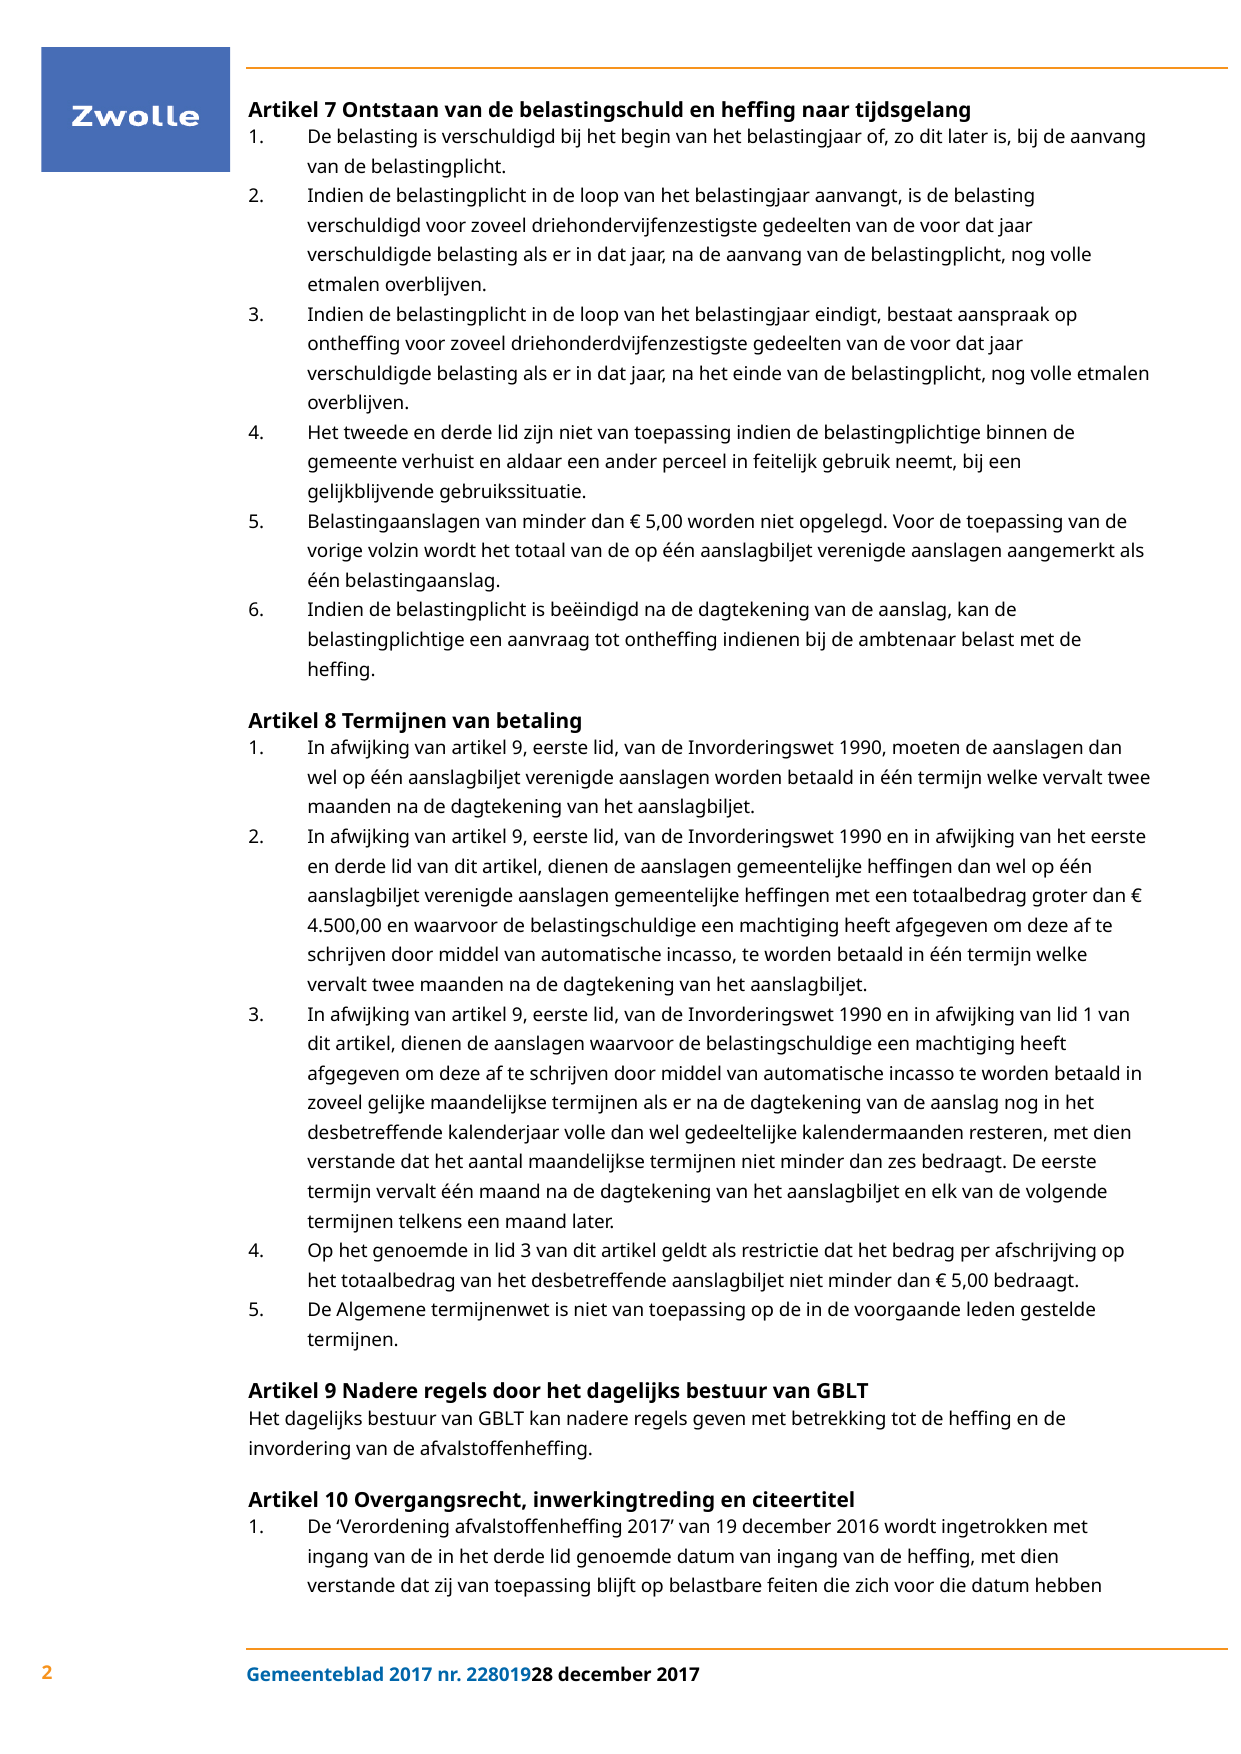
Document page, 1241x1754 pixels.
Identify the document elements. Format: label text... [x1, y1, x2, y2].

text Artikel 10 Overgangsrecht, inwerkingtreding en citeertitel [248, 1485, 1152, 1513]
list De belasting is verschuldigd bij het begin van het belastingjaar of, zo dit later is, bij de aanvang van de belastingplicht. [248, 123, 1152, 178]
list Het tweede en derde lid zijn niet van toepassing indien de belastingplichtige binnen de gemeente verhuist en aldaar een ander perceel in feitelijk gebruik neemt, bij een gelijkblijvende gebruikssituatie. [248, 419, 1152, 504]
list Belastingaanslagen van minder dan € 5,00 worden niet opgelegd. Voor de toepassing van de vorige volzin wordt het totaal van de op één aanslagbiljet verenigde aanslagen aangemerkt als één belastingaanslag. [248, 508, 1152, 593]
list Indien de belastingplicht is beëindigd na de dagtekening van de aanslag, kan de belastingplichtige een aanvraag tot ontheffing indienen bij de ambtenaar belast met de heffing. [248, 597, 1152, 681]
text Artikel 8 Termijnen van betaling [248, 706, 1152, 734]
list De Algemene termijnenwet is niet van toepassing op de in de voorgaande leden gestelde termijnen. [248, 1297, 1152, 1352]
list In afwijking van artikel 9, eerste lid, van de Invorderingswet 1990 en in afwijking van lid 1 van dit artikel, dienen de aanslagen waarvoor de belastingschuldige een machtiging heeft afgegeven om deze af te schrijven door middel van automatische incasso te worden betaald in zoveel gelijke maandelijkse termijnen als er na de dagtekening van de aanslag nog in het desbetreffende kalenderjaar volle dan wel gedeeltelijke kalendermaanden resteren, met dien verstande dat het aantal maandelijkse termijnen niet minder dan zes bedraagt. De eerste termijn vervalt één maand na de dagtekening van het aanslagbiljet en elk van de volgende termijnen telkens een maand later. [248, 1001, 1152, 1234]
list Indien de belastingplicht in de loop van het belastingjaar aanvangt, is de belasting verschuldigd voor zoveel driehondervijfenzestigste gedeelten van de voor dat jaar verschuldigde belasting als er in dat jaar, na de aanvang van de belastingplicht, nog volle etmalen overblijven. [248, 182, 1152, 297]
picture [41, 47, 231, 172]
list De ‘Verordening afvalstoffenheffing 2017’ van 19 december 2016 wordt ingetrokken met ingang van de in het derde lid genoemde datum van ingang van de heffing, met dien verstande dat zij van toepassing blijft op belastbare feiten die zich voor die datum hebben [248, 1513, 1152, 1598]
list In afwijking van artikel 9, eerste lid, van de Invorderingswet 1990 en in afwijking van het eerste en derde lid van dit artikel, dienen de aanslagen gemeentelijke heffingen dan wel op één aanslagbiljet verenigde aanslagen gemeentelijke heffingen met een totaalbedrag groter dan € 4.500,00 en waarvoor de belastingschuldige een machtiging heeft afgegeven om deze af te schrijven door middel van automatische incasso, te worden betaald in één termijn welke vervalt twee maanden na de dagtekening van het aanslagbiljet. [248, 823, 1152, 997]
text Het dagelijks bestuur van GBLT kan nadere regels geven met betrekking tot de heffing en de invordering van de afvalstoffenheffing. [248, 1405, 1152, 1460]
text Artikel 7 Ontstaan van de belastingschuld en heffing naar tijdsgelang [248, 95, 1152, 123]
list Op het genoemde in lid 3 van dit artikel geldt als restrictie dat het bedrag per afschrijving op het totaalbedrag van het desbetreffende aanslagbiljet niet minder dan € 5,00 bedraagt. [248, 1237, 1152, 1293]
text Artikel 9 Nadere regels door het dagelijks bestuur van GBLT [248, 1377, 1152, 1405]
list In afwijking van artikel 9, eerste lid, van de Invorderingswet 1990, moeten de aanslagen dan wel op één aanslagbiljet verenigde aanslagen worden betaald in één termijn welke vervalt twee maanden na de dagtekening van het aanslagbiljet. [248, 734, 1152, 819]
list Indien de belastingplicht in de loop van het belastingjaar eindigt, bestaat aanspraak op ontheffing voor zoveel driehonderdvijfenzestigste gedeelten van de voor dat jaar verschuldigde belasting als er in dat jaar, na het einde van de belastingplicht, nog volle etmalen overblijven. [248, 301, 1152, 415]
